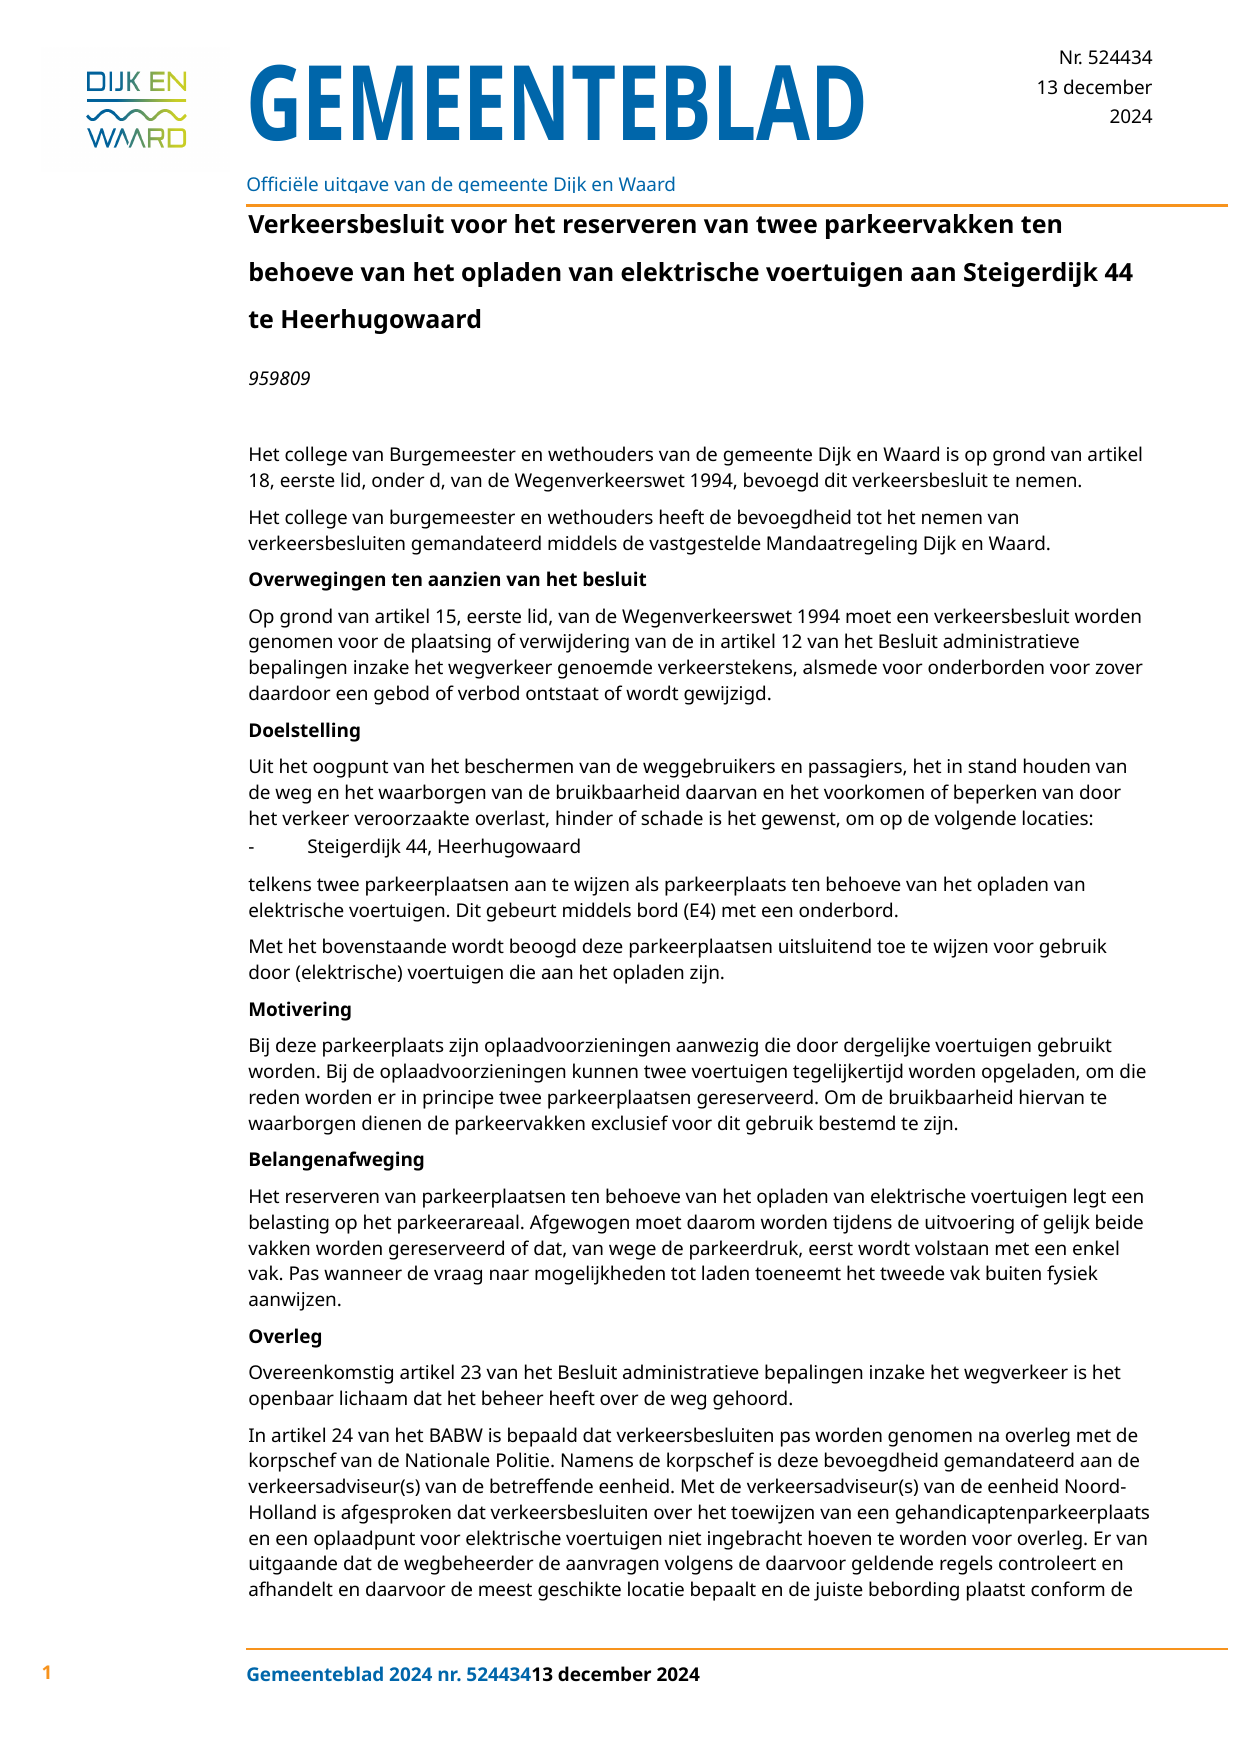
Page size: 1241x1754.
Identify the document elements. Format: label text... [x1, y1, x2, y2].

text Verkeersbesluit voor het reserveren van twee parkeervakken ten behoeve van het opladen van elektrische voertuigen aan Steigerdijk 44 te Heerhugowaard [248, 207, 1152, 336]
text Bij deze parkeerplaats zijn oplaadvoorzieningen aanwezig die door dergelijke voertuigen gebruikt worden. Bij de oplaadvoorzieningen kunnen twee voertuigen tegelijkertijd worden opgeladen, om die reden worden er in principe twee parkeerplaatsen gereserveerd. Om de bruikbaarheid hiervan te waarborgen dienen de parkeervakken exclusief voor dit gebruik bestemd te zijn. [248, 1033, 1152, 1136]
text telkens twee parkeerplaatsen aan te wijzen als parkeerplaats ten behoeve van het opladen van elektrische voertuigen. Dit gebeurt middels bord (E4) met een onderbord. [248, 871, 1152, 923]
picture [41, 47, 231, 172]
text Overeenkomstig artikel 23 van het Besluit administratieve bepalingen inzake het wegverkeer is het openbaar lichaam dat het beheer heeft over de weg gehoord. [248, 1359, 1152, 1411]
text Het reserveren van parkeerplaatsen ten behoeve van het opladen van elektrische voertuigen legt een belasting op het parkeerareaal. Afgewogen moet daarom worden tijdens de uitvoering of gelijk beide vakken worden gereserveerd of dat, van wege de parkeerdruk, eerst wordt volstaan met een enkel vak. Pas wanneer de vraag naar mogelijkheden tot laden toeneemt het tweede vak buiten fysiek aanwijzen. [248, 1183, 1152, 1312]
text Motivering [248, 996, 1152, 1022]
text Op grond van artikel 15, eerste lid, van de Wegenverkeerswet 1994 moet een verkeersbesluit worden genomen voor de plaatsing of verwijdering van de in artikel 12 van het Besluit administratieve bepalingen inzake het wegverkeer genoemde verkeerstekens, alsmede voor onderborden voor zover daardoor een gebod of verbod ontstaat of wordt gewijzigd. [248, 603, 1152, 706]
text In artikel 24 van het BABW is bepaald dat verkeersbesluiten pas worden genomen na overleg met de korpschef van de Nationale Politie. Namens de korpschef is deze bevoegdheid gemandateerd aan de verkeersadviseur(s) van de betreffende eenheid. Met de verkeersadviseur(s) van de eenheid Noord-Holland is afgesproken dat verkeersbesluiten over het toewijzen van een gehandicaptenparkeerplaats en een oplaadpunt voor elektrische voertuigen niet ingebracht hoeven te worden voor overleg. Er van uitgaande dat de wegbeheerder de aanvragen volgens de daarvoor geldende regels controleert en afhandelt en daarvoor de meest geschikte locatie bepaalt en de juiste bebording plaatst conform de [248, 1422, 1152, 1602]
text Overwegingen ten aanzien van het besluit [248, 566, 1152, 592]
text Belangenafweging [248, 1147, 1152, 1172]
text Het college van Burgemeester en wethouders van de gemeente Dijk en Waard is op grond van artikel 18, eerste lid, onder d, van de Wegenverkeerswet 1994, bevoegd dit verkeersbesluit te nemen. [248, 442, 1152, 493]
text Overleg [248, 1323, 1152, 1348]
text Het college van burgemeester en wethouders heeft de bevoegdheid tot het nemen van verkeersbesluiten gemandateerd middels de vastgestelde Mandaatregeling Dijk en Waard. [248, 504, 1152, 555]
text Met het bovenstaande wordt beoogd deze parkeerplaatsen uitsluitend toe te wijzen voor gebruik door (elektrische) voertuigen die aan het opladen zijn. [248, 934, 1152, 985]
text Doelstelling [248, 717, 1152, 743]
text 959809 [248, 366, 1152, 391]
list Steigerdijk 44, Heerhugowaard [248, 833, 1152, 859]
text Uit het oogpunt van het beschermen van de weggebruikers en passagiers, het in stand houden van de weg en het waarborgen van de bruikbaarheid daarvan en het voorkomen of beperken van door het verkeer veroorzaakte overlast, hinder of schade is het gewenst, om op de volgende locaties: [248, 753, 1152, 831]
